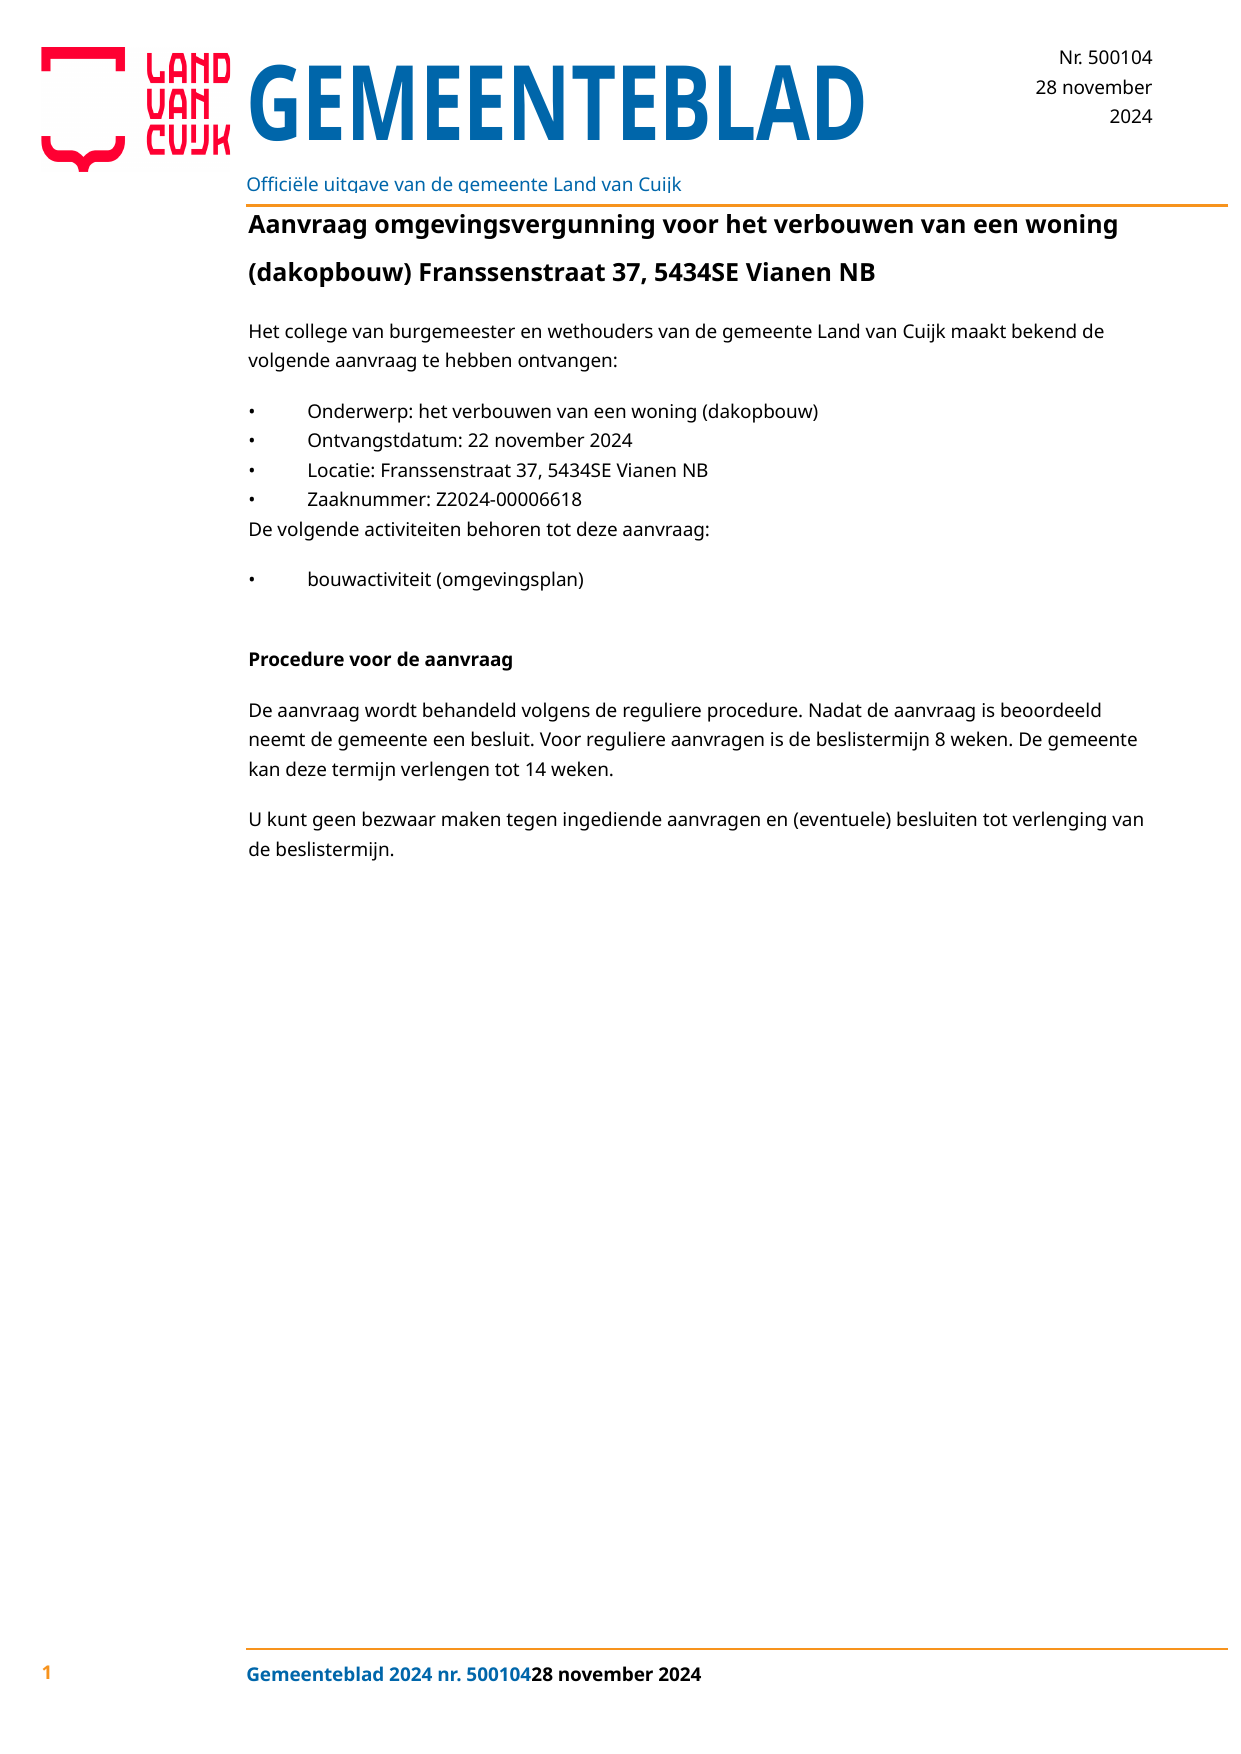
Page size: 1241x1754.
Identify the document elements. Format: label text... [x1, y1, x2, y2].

picture [41, 47, 231, 172]
text Aanvraag omgevingsvergunning voor het verbouwen van een woning (dakopbouw) Franssenstraat 37, 5434SE Vianen NB [248, 207, 1152, 288]
text Het college van burgemeester en wethouders van de gemeente Land van Cuijk maakt bekend de volgende aanvraag te hebben ontvangen: [248, 318, 1152, 373]
list Locatie: Franssenstraat 37, 5434SE Vianen NB [248, 457, 1152, 483]
text Procedure voor de aanvraag [248, 647, 1152, 672]
text De aanvraag wordt behandeld volgens de reguliere procedure. Nadat de aanvraag is beoordeeld neemt de gemeente een besluit. Voor reguliere aanvragen is de beslistermijn 8 weken. De gemeente kan deze termijn verlengen tot 14 weken. [248, 697, 1152, 782]
list Onderwerp: het verbouwen van een woning (dakopbouw) [248, 398, 1152, 424]
list Zaaknummer: Z2024-00006618 [248, 487, 1152, 512]
text U kunt geen bezwaar maken tegen ingediende aanvragen en (eventuele) besluiten tot verlenging van de beslistermijn. [248, 807, 1152, 862]
list Ontvangstdatum: 22 november 2024 [248, 427, 1152, 453]
list bouwactiviteit (omgevingsplan) [248, 567, 1152, 592]
text De volgende activiteiten behoren tot deze aanvraag: [248, 516, 1152, 542]
